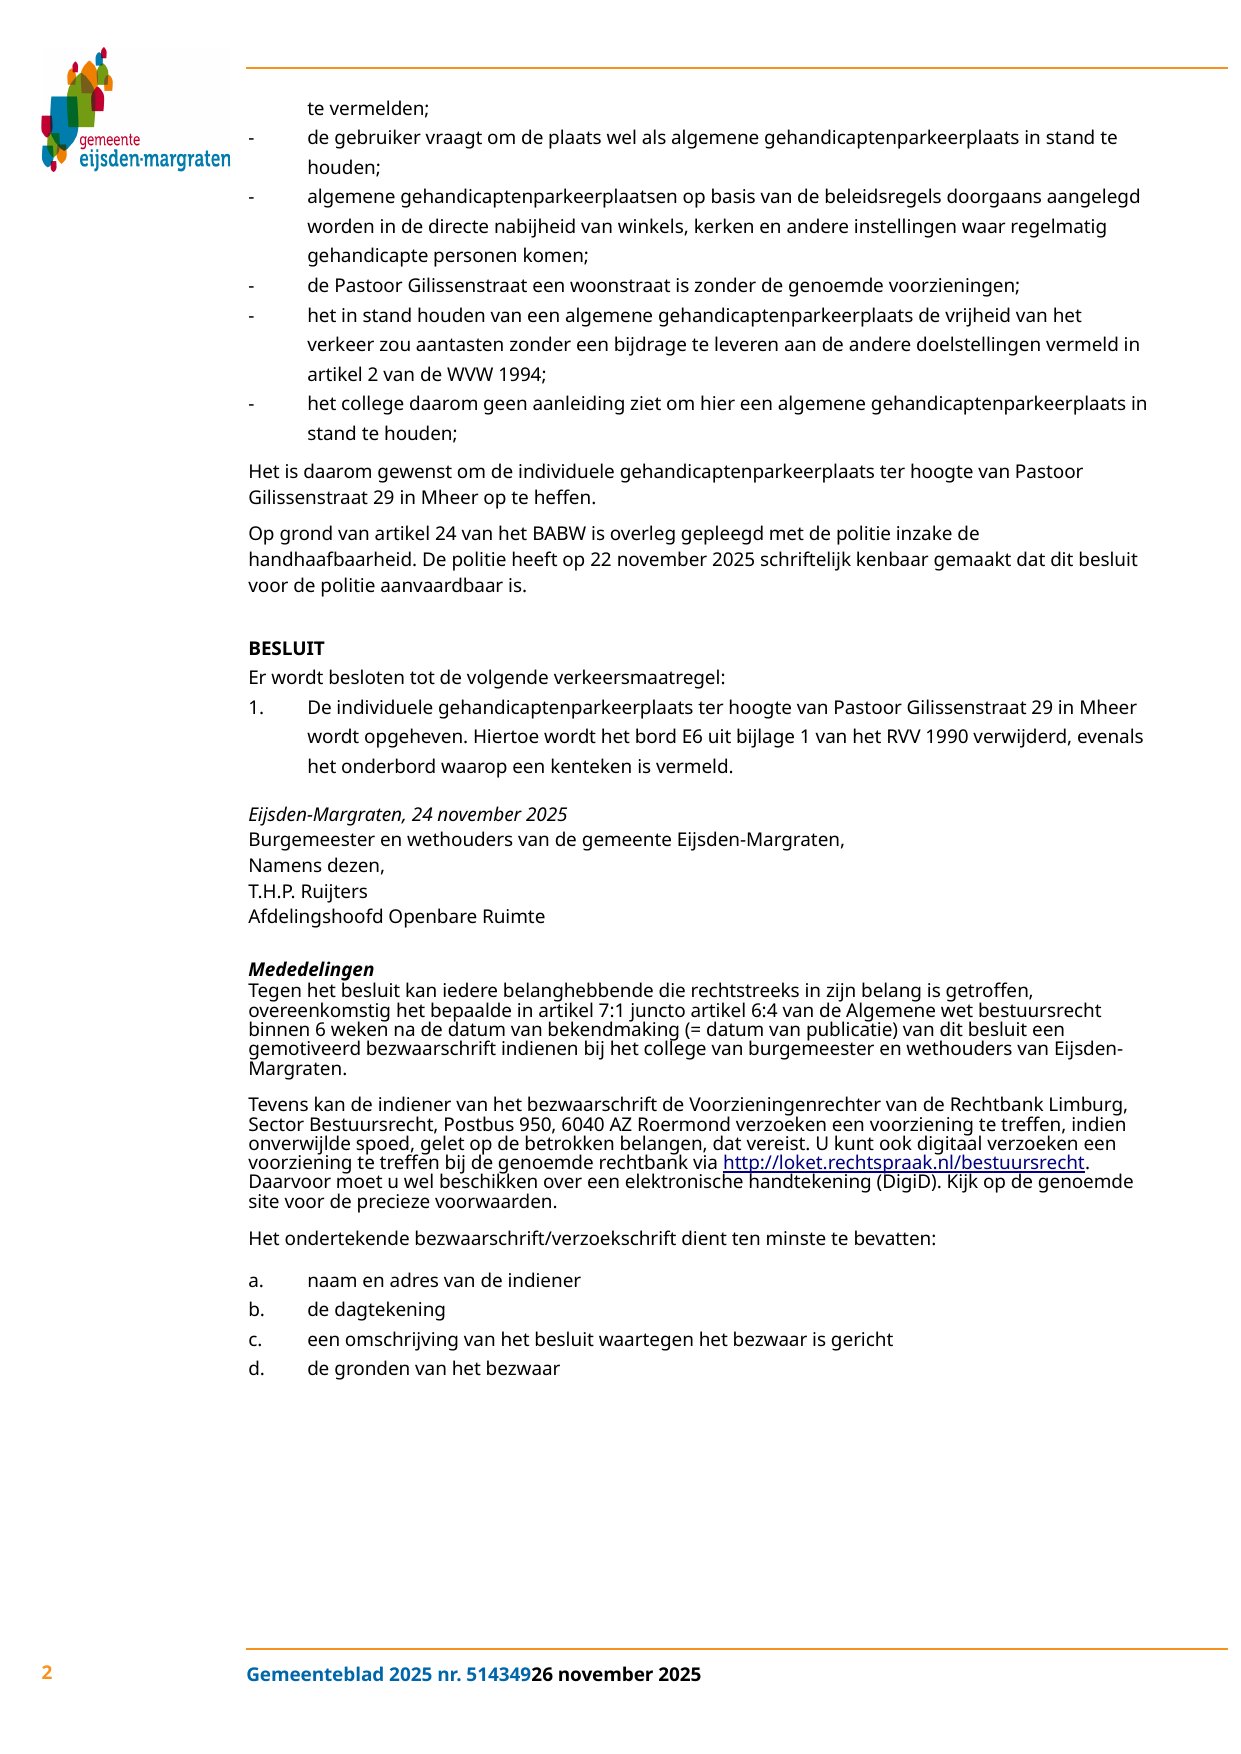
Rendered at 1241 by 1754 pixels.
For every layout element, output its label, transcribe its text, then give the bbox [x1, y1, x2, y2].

list de gronden van het bezwaar [248, 1356, 1152, 1381]
list te vermelden; [248, 95, 1152, 121]
text Afdelingshoofd Openbare Ruimte [248, 904, 1152, 929]
picture [41, 47, 231, 172]
text Het ondertekende bezwaarschrift/verzoekschrift dient ten minste te bevatten: [248, 1230, 1152, 1249]
text BESLUIT [248, 635, 1152, 660]
list algemene gehandicaptenparkeerplaatsen op basis van de beleidsregels doorgaans aangelegd worden in de directe nabijheid van winkels, kerken en andere instellingen waar regelmatig gehandicapte personen komen; [248, 183, 1152, 268]
list het college daarom geen aanleiding ziet om hier een algemene gehandicaptenparkeerplaats in stand te houden; [248, 391, 1152, 446]
text Er wordt besloten tot de volgende verkeersmaatregel: [248, 664, 1152, 690]
list de gebruiker vraagt om de plaats wel als algemene gehandicaptenparkeerplaats in stand te houden; [248, 124, 1152, 180]
list naam en adres van de indiener [248, 1267, 1152, 1292]
text Eijsden-Margraten, 24 november 2025 [248, 801, 1152, 827]
text Tegen het besluit kan iedere belanghebbende die rechtstreeks in zijn belang is getroffen, overeenkomstig het bepaalde in artikel 7:1 juncto artikel 6:4 van de Algemene wet bestuursrecht binnen 6 weken na de datum van bekendmaking (= datum van publicatie) van dit besluit een gemotiveerd bezwaarschrift indienen bij het college van burgemeester en wethouders van Eijsden-Margraten. [248, 982, 1152, 1079]
text Tevens kan de indiener van het bezwaarschrift de Voorzieningenrechter van de Rechtbank Limburg, Sector Bestuursrecht, Postbus 950, 6040 AZ Roermond verzoeken een voorziening te treffen, indien onverwijlde spoed, gelet op de betrokken belangen, dat vereist. U kunt ook digitaal verzoeken een voorziening te treffen bij de genoemde rechtbank via http://loket.rechtspraak.nl/bestuursrecht. Daarvoor moet u wel beschikken over een elektronische handtekening (DigiD). Kijk op de genoemde site voor de precieze voorwaarden. [248, 1096, 1152, 1212]
text Op grond van artikel 24 van het BABW is overleg gepleegd met de politie inzake de handhaafbaarheid. De politie heeft op 22 november 2025 schriftelijk kenbaar gemaakt dat dit besluit voor de politie aanvaardbaar is. [248, 521, 1152, 598]
text Het is daarom gewenst om de individuele gehandicaptenparkeerplaats ter hoogte van Pastoor Gilissenstraat 29 in Mheer op te heffen. [248, 458, 1152, 509]
text Burgemeester en wethouders van de gemeente Eijsden-Margraten, [248, 827, 1152, 852]
text Mededelingen [248, 957, 1152, 982]
list De individuele gehandicaptenparkeerplaats ter hoogte van Pastoor Gilissenstraat 29 in Mheer wordt opgeheven. Hiertoe wordt het bord E6 uit bijlage 1 van het RVV 1990 verwijderd, evenals het onderbord waarop een kenteken is vermeld. [248, 694, 1152, 779]
list de dagtekening [248, 1296, 1152, 1322]
list het in stand houden van een algemene gehandicaptenparkeerplaats de vrijheid van het verkeer zou aantasten zonder een bijdrage te leveren aan de andere doelstellingen vermeld in artikel 2 van de WVW 1994; [248, 302, 1152, 387]
text T.H.P. Ruijters [248, 878, 1152, 904]
list een omschrijving van het besluit waartegen het bezwaar is gericht [248, 1326, 1152, 1352]
list de Pastoor Gilissenstraat een woonstraat is zonder de genoemde voorzieningen; [248, 272, 1152, 298]
text Namens dezen, [248, 852, 1152, 878]
